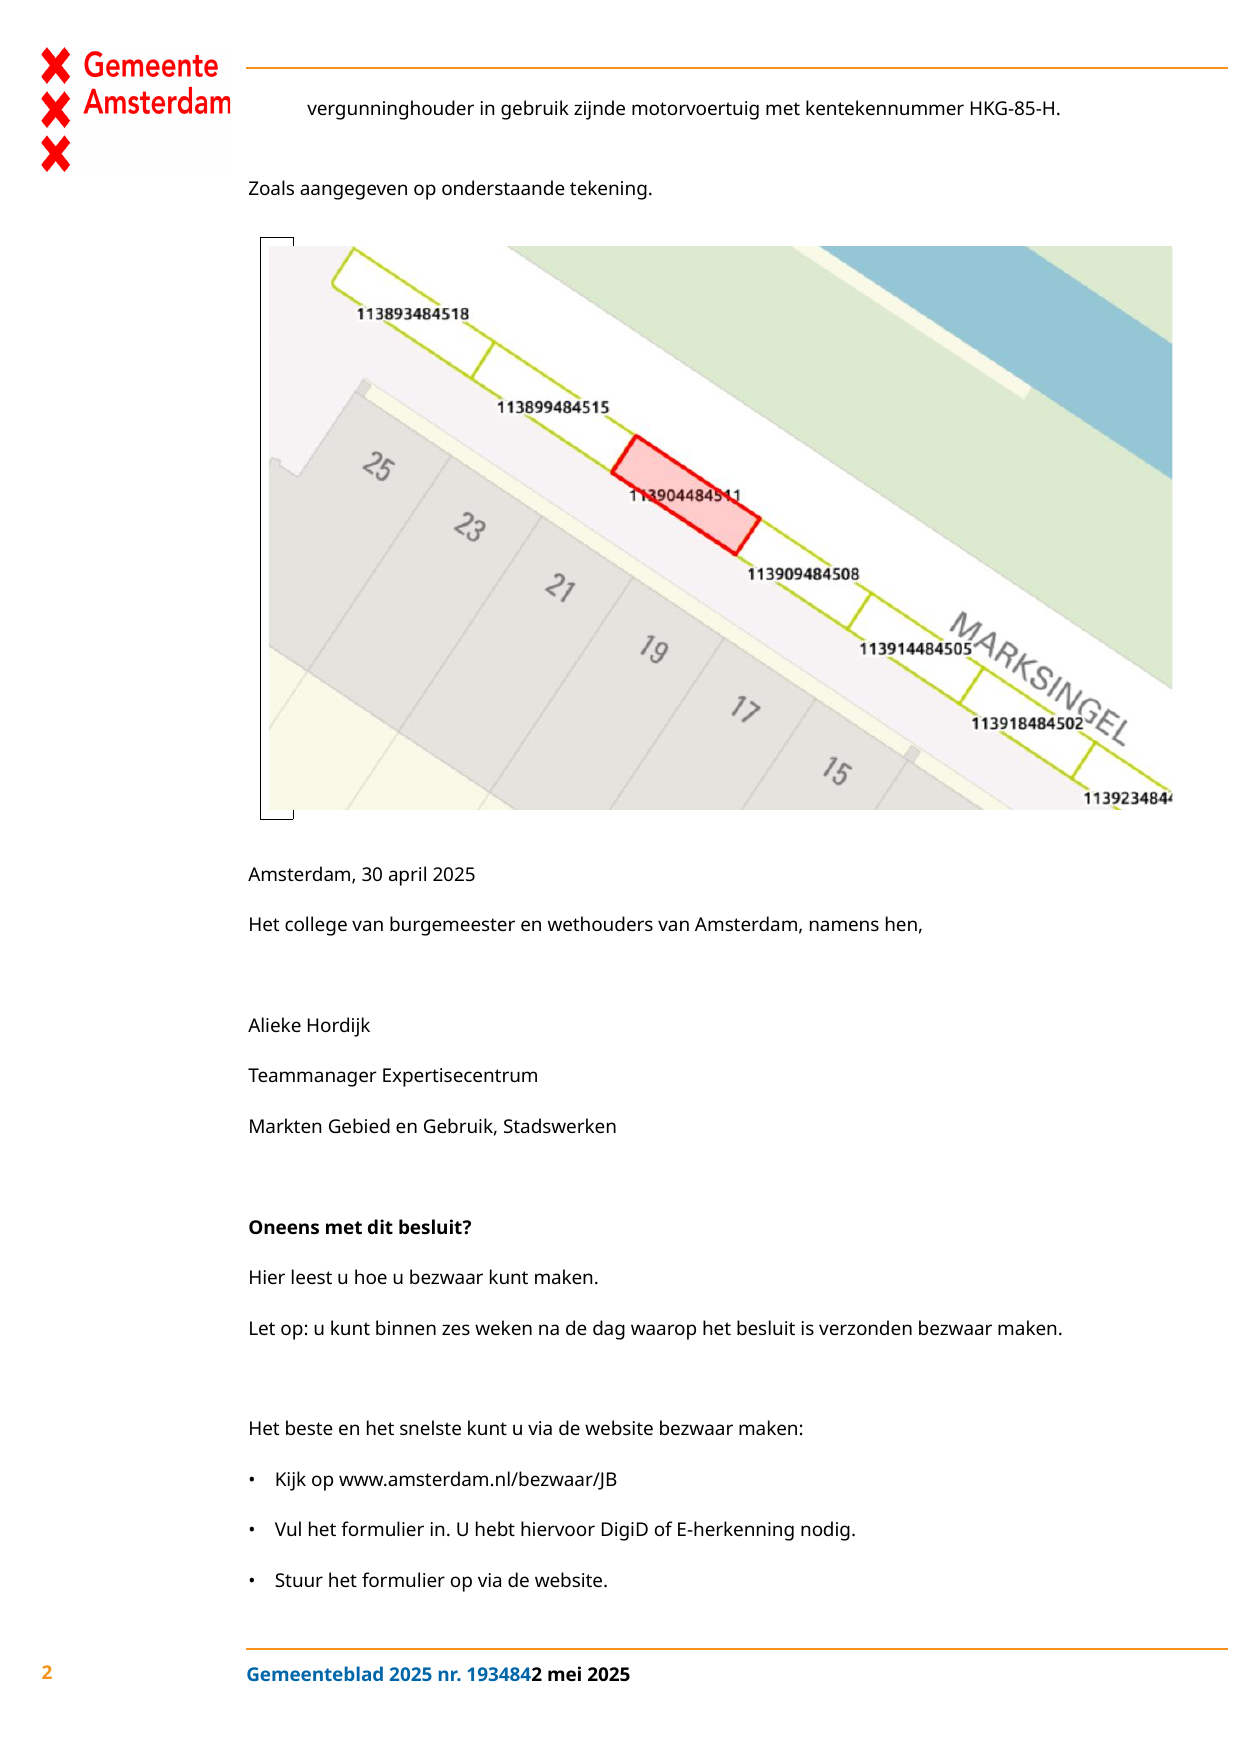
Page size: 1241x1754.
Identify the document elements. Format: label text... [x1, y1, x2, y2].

text Teammanager Expertisecentrum [248, 1063, 1152, 1088]
text Het beste en het snelste kunt u via de website bezwaar maken: [248, 1416, 1152, 1441]
picture [41, 47, 231, 172]
text Hier leest u hoe u bezwaar kunt maken. [248, 1264, 1152, 1290]
text • Stuur het formulier op via de website. [248, 1567, 1152, 1592]
text Amsterdam, 30 april 2025 [248, 861, 1152, 887]
text Let op: u kunt binnen zes weken na de dag waarop het besluit is verzonden bezwaar maken. [248, 1315, 1152, 1340]
text • Vul het formulier in. U hebt hiervoor DigiD of E-herkenning nodig. [248, 1516, 1152, 1542]
text Oneens met dit besluit? [248, 1214, 1152, 1239]
text Zoals aangegeven op onderstaande tekening. [248, 175, 1152, 201]
picture [268, 246, 1173, 810]
text Alieke Hordijk [248, 1012, 1152, 1038]
text Markten Gebied en Gebruik, Stadswerken [248, 1113, 1152, 1139]
list vergunninghouder in gebruik zijnde motorvoertuig met kentekennummer HKG-85-H. [248, 95, 1152, 121]
text Het college van burgemeester en wethouders van Amsterdam, namens hen, [248, 911, 1152, 937]
text • Kijk op www.amsterdam.nl/bezwaar/JB [248, 1466, 1152, 1492]
